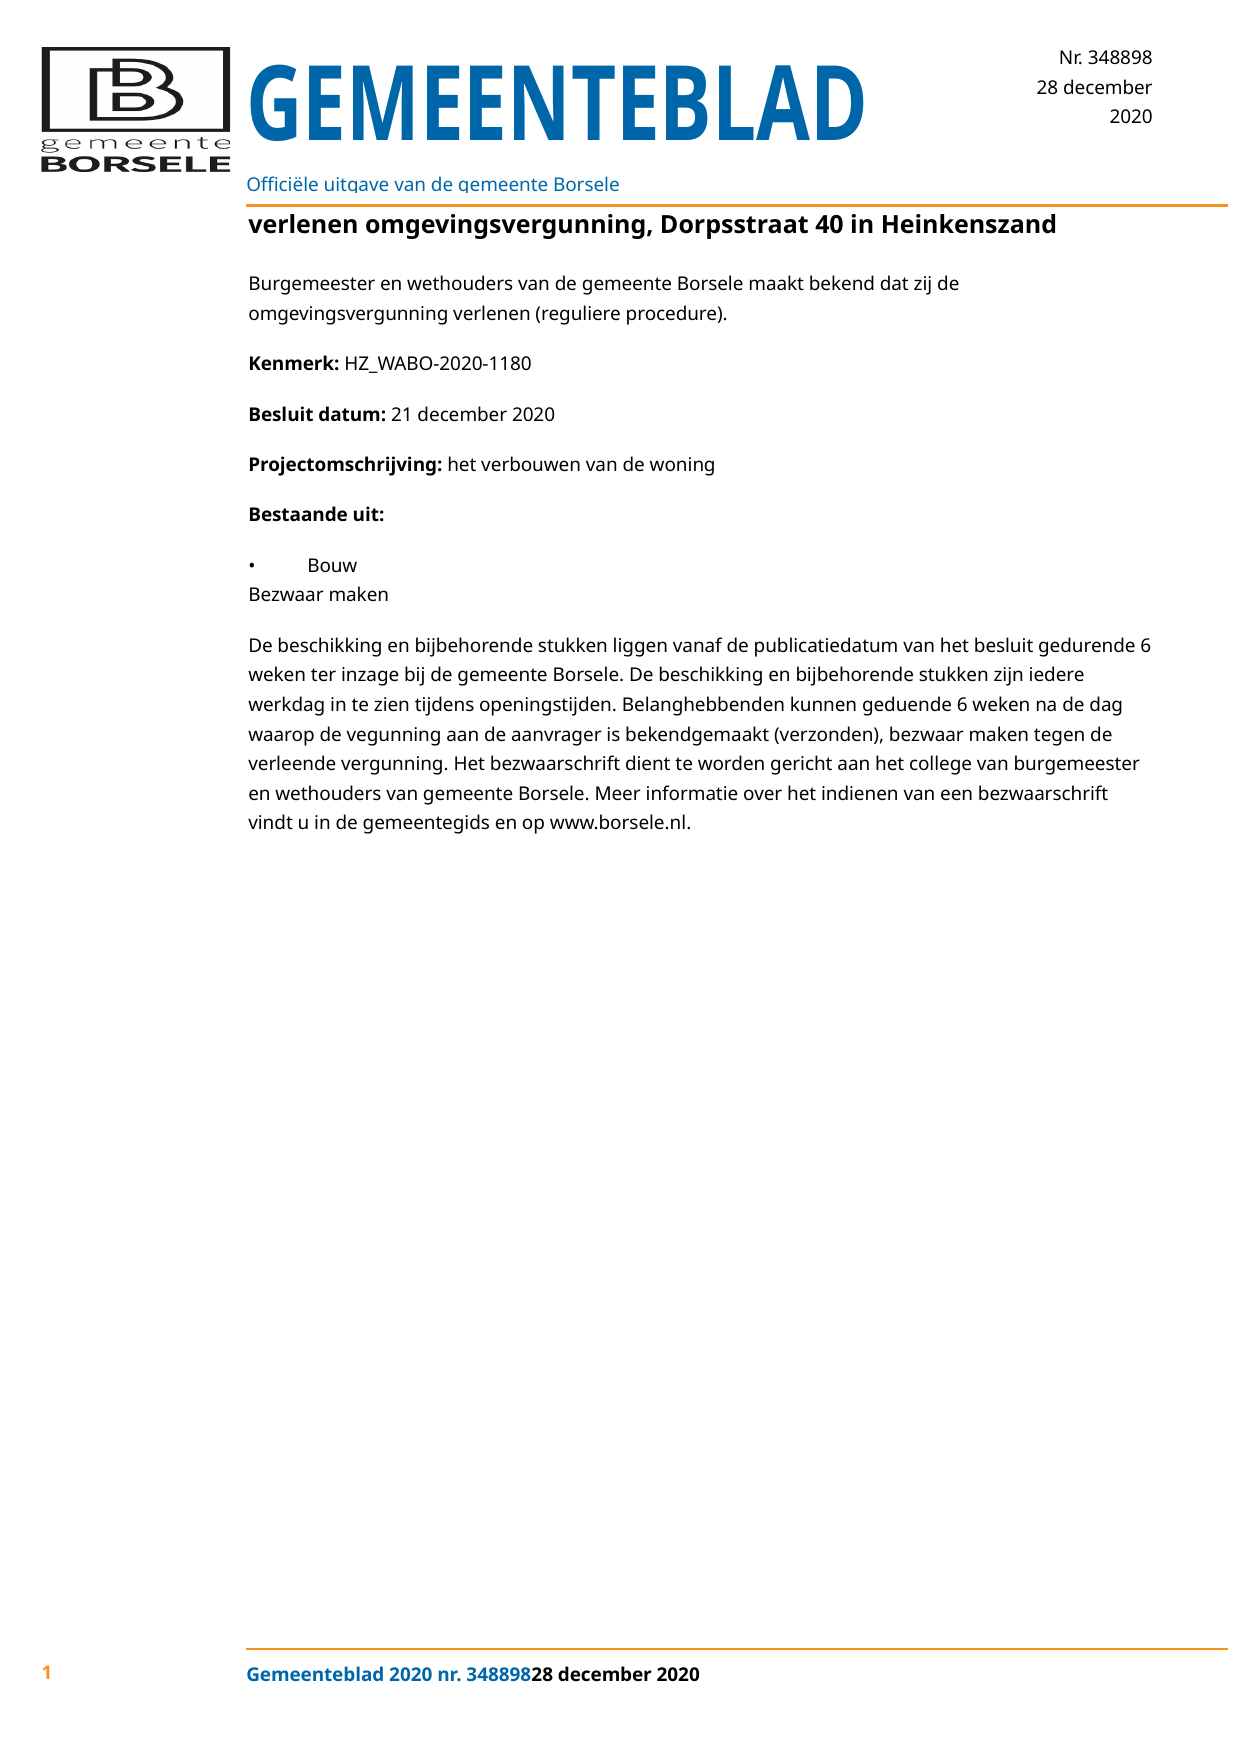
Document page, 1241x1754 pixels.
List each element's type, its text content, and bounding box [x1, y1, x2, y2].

picture [41, 47, 231, 172]
text De beschikking en bijbehorende stukken liggen vanaf de publicatiedatum van het besluit gedurende 6 weken ter inzage bij de gemeente Borsele. De beschikking en bijbehorende stukken zijn iedere werkdag in te zien tijdens openingstijden. Belanghebbenden kunnen geduende 6 weken na de dag waarop de vegunning aan de aanvrager is bekendgemaakt (verzonden), bezwaar maken tegen de verleende vergunning. Het bezwaarschrift dient te worden gericht aan het college van burgemeester en wethouders van gemeente Borsele. Meer informatie over het indienen van een bezwaarschrift vindt u in de gemeentegids en op www.borsele.nl. [248, 632, 1152, 835]
text Projectomschrijving: het verbouwen van de woning [248, 451, 1152, 477]
text Bezwaar maken [248, 582, 1152, 607]
text Besluit datum: 21 december 2020 [248, 401, 1152, 426]
list Bouw [248, 552, 1152, 578]
text Bestaande uit: [248, 502, 1152, 527]
text Burgemeester en wethouders van de gemeente Borsele maakt bekend dat zij de omgevingsvergunning verlenen (reguliere procedure). [248, 270, 1152, 326]
text verlenen omgevingsvergunning, Dorpsstraat 40 in Heinkenszand [248, 207, 1152, 241]
text Kenmerk: HZ_WABO-2020-1180 [248, 350, 1152, 376]
